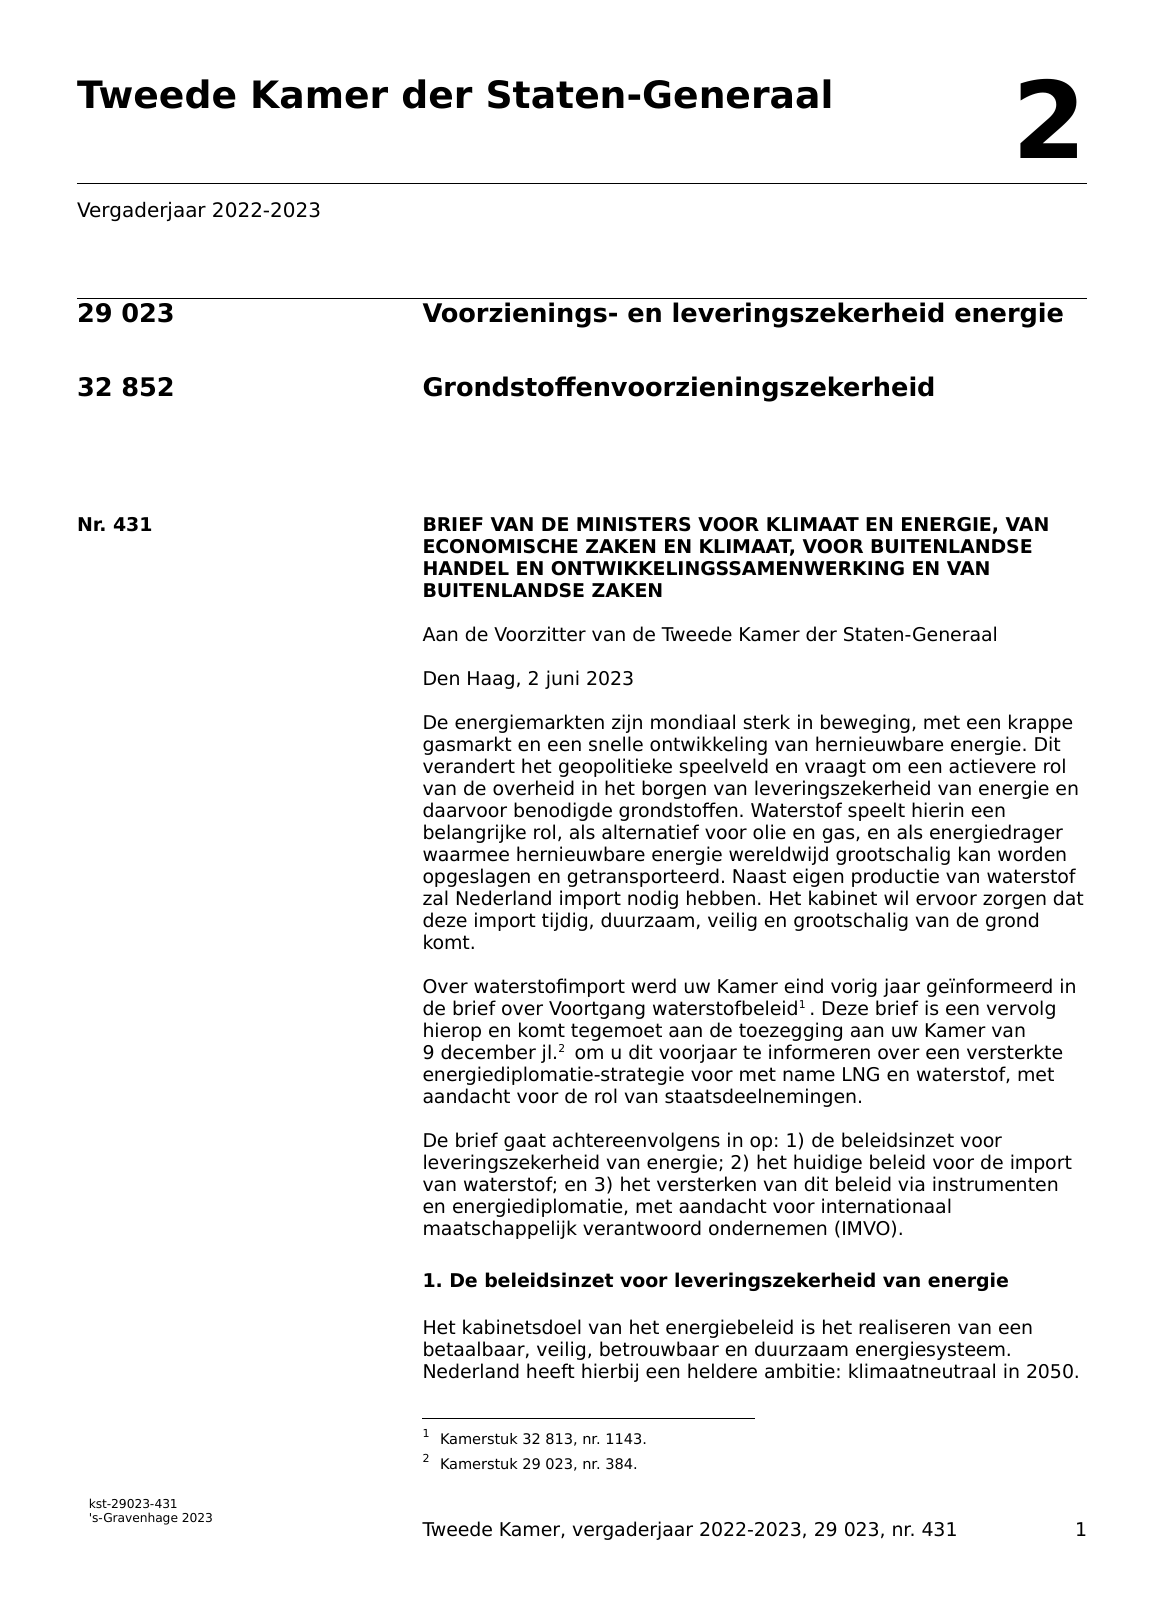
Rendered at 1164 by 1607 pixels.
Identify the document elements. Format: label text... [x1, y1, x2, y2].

text 's-Gravenhage 2023 [88, 1511, 323, 1525]
subtitle Nr. 431 BRIEF VAN DE MINISTERS VOOR KLIMAAT EN ENERGIE, VAN ECONOMISCHE ZAKEN EN KLIMAAT, VOOR BUITENLANDSE HANDEL EN ONTWIKKELINGSSAMENWERKING EN VAN BUITENLANDSE ZAKEN [77, 514, 1087, 602]
table_header 2 [886, 59, 1087, 183]
text Den Haag, 2 juni 2023 [422, 668, 1087, 690]
text kst-29023-431 [88, 1497, 323, 1511]
text De brief gaat achtereenvolgens in op: 1) de beleidsinzet voor leveringszekerheid van energie; 2) het huidige beleid voor de import van waterstof; en 3) het versterken van dit beleid via instrumenten en energiediplomatie, met aandacht voor internationaal maatschappelijk verantwoord ondernemen (IMVO). [422, 1130, 1087, 1240]
subtitle 32 852 Grondstoffenvoorzieningszekerheid [77, 373, 1087, 403]
text De energiemarkten zijn mondiaal sterk in beweging, met een krappe gasmarkt en een snelle ontwikkeling van hernieuwbare energie. Dit verandert het geopolitieke speelveld en vraagt om een actievere rol van de overheid in het borgen van leveringszekerheid van energie en daarvoor benodigde grondstoffen. Waterstof speelt hierin een belangrijke rol, als alternatief voor olie en gas, en als energiedrager waarmee hernieuwbare energie wereldwijd grootschalig kan worden opgeslagen en getransporteerd. Naast eigen productie van waterstof zal Nederland import nodig hebben. Het kabinet wil ervoor zorgen dat deze import tijdig, duurzaam, veilig en grootschalig van de grond komt. [422, 712, 1087, 954]
text Het kabinetsdoel van het energiebeleid is het realiseren van een betaalbaar, veilig, betrouwbaar en duurzaam energiesysteem. Nederland heeft hierbij een heldere ambitie: klimaatneutraal in 2050. [422, 1317, 1087, 1383]
table_cell Vergaderjaar 2022-2023 [77, 184, 1087, 298]
subtitle 1. De beleidsinzet voor leveringszekerheid van energie [422, 1270, 1087, 1292]
table_header Tweede Kamer der Staten-Generaal [77, 59, 886, 183]
subtitle 29 023 Voorzienings- en leveringszekerheid energie [77, 299, 1087, 329]
text Kamerstuk 32 813, nr. 1143. [422, 1427, 1087, 1449]
text Kamerstuk 29 023, nr. 384. [422, 1452, 1087, 1474]
text Aan de Voorzitter van de Tweede Kamer der Staten-Generaal [422, 624, 1087, 646]
text Over waterstofimport werd uw Kamer eind vorig jaar geïnformeerd in de brief over Voortgang waterstofbeleid. Deze brief is een vervolg hierop en komt tegemoet aan de toezegging aan uw Kamer van 9 december jl. om u dit voorjaar te informeren over een versterkte energiediplomatie-strategie voor met name LNG en waterstof, met aandacht voor de rol van staatsdeelnemingen. [422, 976, 1087, 1108]
